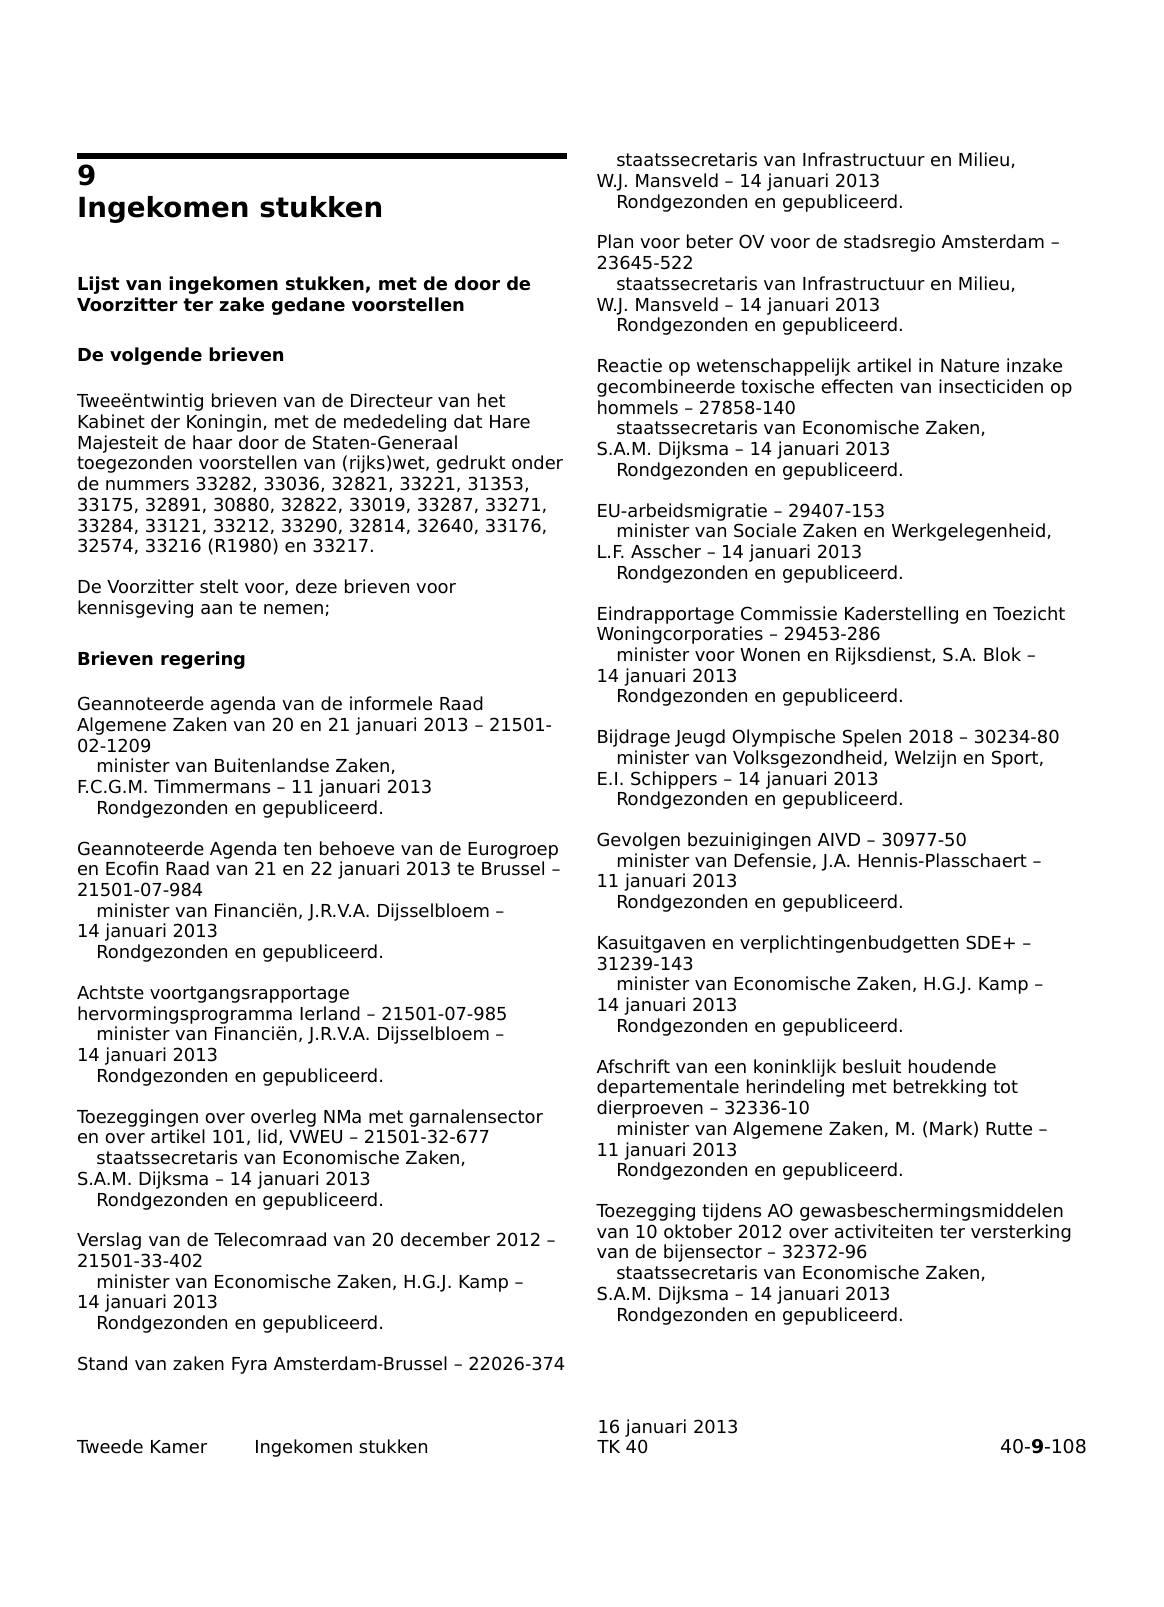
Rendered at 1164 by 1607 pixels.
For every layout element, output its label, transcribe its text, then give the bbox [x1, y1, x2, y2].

subtitle De volgende brieven [77, 345, 567, 366]
text Geannoteerde Agenda ten behoeve van de Eurogroep en Ecofin Raad van 21 en 22 januari 2013 te Brussel – 21501-07-984 [77, 838, 567, 901]
text Plan voor beter OV voor de stadsregio Amsterdam – 23645-522 [596, 232, 1087, 274]
text Achtste voortgangsrapportage hervormingsprogramma Ierland – 21501-07-985 [77, 983, 567, 1024]
text Rondgezonden en gepubliceerd. [596, 192, 1087, 212]
text Rondgezonden en gepubliceerd. [596, 892, 1087, 913]
text minister van Volksgezondheid, Welzijn en Sport, E.I. Schippers – 14 januari 2013 [596, 748, 1087, 789]
text Afschrift van een koninklijk besluit houdende departementale herindeling met betrekking tot dierproeven – 32336-10 [596, 1056, 1087, 1119]
text Rondgezonden en gepubliceerd. [596, 460, 1087, 480]
text Rondgezonden en gepubliceerd. [77, 798, 567, 818]
text Rondgezonden en gepubliceerd. [596, 1304, 1087, 1325]
text Verslag van de Telecomraad van 20 december 2012 – 21501-33-402 [77, 1230, 567, 1272]
text Reactie op wetenschappelijk artikel in Nature inzake gecombineerde toxische effecten van insecticiden op hommels – 27858-140 [596, 356, 1087, 418]
text Rondgezonden en gepubliceerd. [77, 942, 567, 963]
text staatssecretaris van Economische Zaken, S.A.M. Dijksma – 14 januari 2013 [596, 1263, 1087, 1304]
text De Voorzitter stelt voor, deze brieven voor kennisgeving aan te nemen; [77, 577, 567, 618]
text Stand van zaken Fyra Amsterdam-Brussel – 22026-374 [77, 1354, 567, 1374]
text minister van Algemene Zaken, M. (Mark) Rutte – 11 januari 2013 [596, 1119, 1087, 1160]
text Gevolgen bezuinigingen AIVD – 30977-50 [596, 830, 1087, 851]
text staatssecretaris van Infrastructuur en Milieu, W.J. Mansveld – 14 januari 2013 [596, 274, 1087, 315]
text staatssecretaris van Economische Zaken, S.A.M. Dijksma – 14 januari 2013 [596, 418, 1087, 460]
title 9 Ingekomen stukken [77, 159, 567, 224]
subtitle Brieven regering [77, 648, 567, 669]
text Rondgezonden en gepubliceerd. [77, 1189, 567, 1210]
text Rondgezonden en gepubliceerd. [596, 1016, 1087, 1036]
text staatssecretaris van Economische Zaken, S.A.M. Dijksma – 14 januari 2013 [77, 1148, 567, 1189]
text Rondgezonden en gepubliceerd. [596, 1160, 1087, 1181]
text minister van Financiën, J.R.V.A. Dijsselbloem – 14 januari 2013 [77, 1024, 567, 1066]
text Rondgezonden en gepubliceerd. [596, 686, 1087, 707]
text minister van Defensie, J.A. Hennis-Plasschaert – 11 januari 2013 [596, 851, 1087, 892]
text minister van Buitenlandse Zaken, F.C.G.M. Timmermans – 11 januari 2013 [77, 756, 567, 798]
text minister voor Wonen en Rijksdienst, S.A. Blok – 14 januari 2013 [596, 645, 1087, 686]
text Bijdrage Jeugd Olympische Spelen 2018 – 30234-80 [596, 727, 1087, 748]
text staatssecretaris van Infrastructuur en Milieu, W.J. Mansveld – 14 januari 2013 [596, 150, 1087, 192]
text Rondgezonden en gepubliceerd. [77, 1066, 567, 1086]
text Geannoteerde agenda van de informele Raad Algemene Zaken van 20 en 21 januari 2013 – 21501-02-1209 [77, 694, 567, 756]
text Toezeggingen over overleg NMa met garnalensector en over artikel 101, lid, VWEU – 21501-32-677 [77, 1106, 567, 1148]
text Kasuitgaven en verplichtingenbudgetten SDE+ – 31239-143 [596, 933, 1087, 974]
text Rondgezonden en gepubliceerd. [596, 315, 1087, 336]
text Rondgezonden en gepubliceerd. [596, 789, 1087, 810]
text minister van Sociale Zaken en Werkgelegenheid, L.F. Asscher – 14 januari 2013 [596, 521, 1087, 563]
subtitle Lijst van ingekomen stukken, met de door de Voorzitter ter zake gedane voorstellen [77, 274, 567, 315]
text Rondgezonden en gepubliceerd. [77, 1313, 567, 1334]
text minister van Financiën, J.R.V.A. Dijsselbloem – 14 januari 2013 [77, 901, 567, 942]
text minister van Economische Zaken, H.G.J. Kamp – 14 januari 2013 [596, 974, 1087, 1016]
text EU-arbeidsmigratie – 29407-153 [596, 500, 1087, 521]
text Rondgezonden en gepubliceerd. [596, 563, 1087, 583]
text Eindrapportage Commissie Kaderstelling en Toezicht Woningcorporaties – 29453-286 [596, 603, 1087, 645]
text minister van Economische Zaken, H.G.J. Kamp – 14 januari 2013 [77, 1272, 567, 1313]
text Toezegging tijdens AO gewasbeschermingsmiddelen van 10 oktober 2012 over activiteiten ter versterking van de bijensector – 32372-96 [596, 1201, 1087, 1263]
text Tweeëntwintig brieven van de Directeur van het Kabinet der Koningin, met de mededeling dat Hare Majesteit de haar door de Staten-Generaal toegezonden voorstellen van (rijks)wet, gedrukt onder de nummers 33282, 33036, 32821, 33221, 31353, 33175, 32891, 30880, 32822, 33019, 33287, 33271, 33284, 33121, 33212, 33290, 32814, 32640, 33176, 32574, 33216 (R1980) en 33217. [77, 391, 567, 557]
